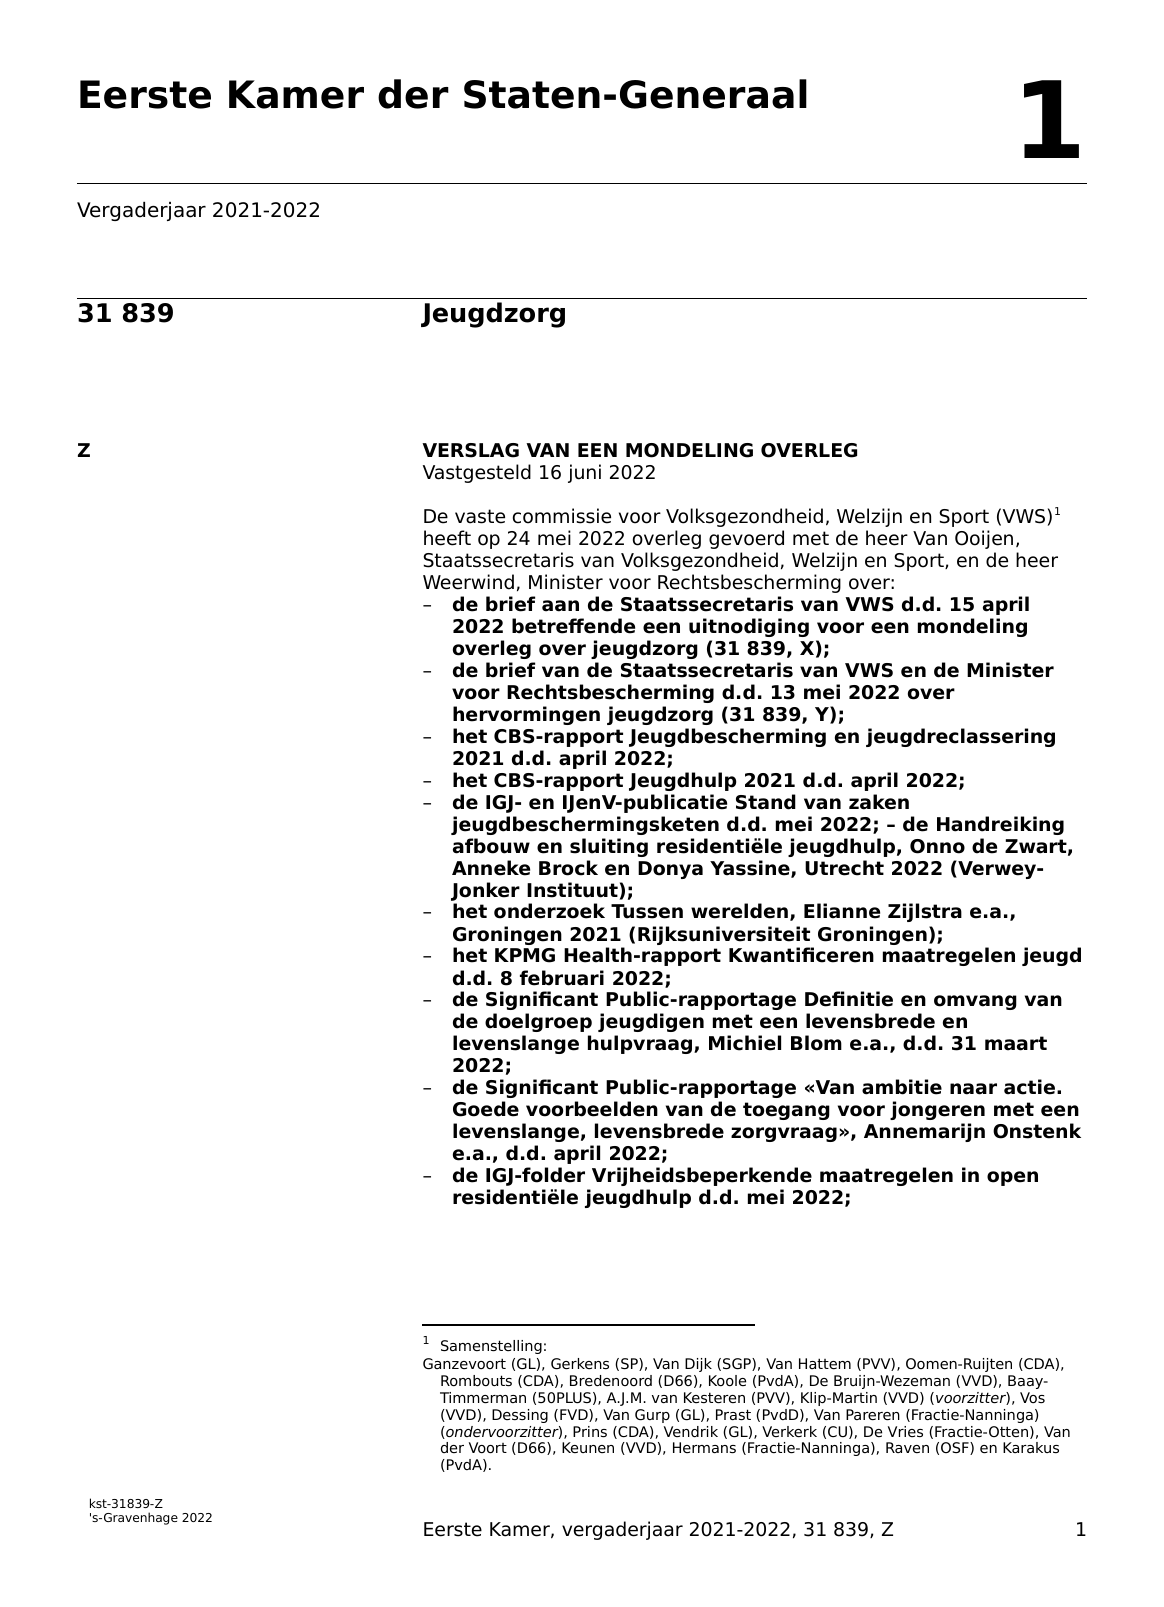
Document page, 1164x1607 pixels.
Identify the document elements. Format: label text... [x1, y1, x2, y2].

table_header 1 [886, 59, 1087, 183]
text – het onderzoek Tussen werelden, Elianne Zijlstra e.a., Groningen 2021 (Rijksuniversiteit Groningen); [422, 901, 1087, 945]
text – de brief van de Staatssecretaris van VWS en de Minister voor Rechtsbescherming d.d. 13 mei 2022 over hervormingen jeugdzorg (31 839, Y); [422, 660, 1087, 726]
table_header Eerste Kamer der Staten-Generaal [77, 59, 886, 183]
text – het KPMG Health-rapport Kwantificeren maatregelen jeugd d.d. 8 februari 2022; [422, 945, 1087, 989]
text De vaste commissie voor Volksgezondheid, Welzijn en Sport (VWS) heeft op 24 mei 2022 overleg gevoerd met de heer Van Ooijen, Staatssecretaris van Volksgezondheid, Welzijn en Sport, en de heer Weerwind, Minister voor Rechtsbescherming over: [422, 506, 1087, 594]
text Samenstelling: [422, 1334, 1087, 1356]
subtitle Z VERSLAG VAN EEN MONDELING OVERLEG [77, 440, 1087, 462]
text 's-Gravenhage 2022 [88, 1511, 323, 1525]
text – het CBS-rapport Jeugdbescherming en jeugdreclassering 2021 d.d. april 2022; [422, 726, 1087, 769]
text – de IGJ-folder Vrijheidsbeperkende maatregelen in open residentiële jeugdhulp d.d. mei 2022; [422, 1165, 1087, 1209]
text – de Significant Public-rapportage Definitie en omvang van de doelgroep jeugdigen met een levensbrede en levenslange hulpvraag, Michiel Blom e.a., d.d. 31 maart 2022; [422, 989, 1087, 1077]
text – de brief aan de Staatssecretaris van VWS d.d. 15 april 2022 betreffende een uitnodiging voor een mondeling overleg over jeugdzorg (31 839, X); [422, 594, 1087, 660]
text – de Significant Public-rapportage «Van ambitie naar actie. Goede voorbeelden van de toegang voor jongeren met een levenslange, levensbrede zorgvraag», Annemarijn Onstenk e.a., d.d. april 2022; [422, 1077, 1087, 1165]
text Vastgesteld 16 juni 2022 [422, 462, 1087, 484]
text Ganzevoort (GL), Gerkens (SP), Van Dijk (SGP), Van Hattem (PVV), Oomen-Ruijten (CDA), Rombouts (CDA), Bredenoord (D66), Koole (PvdA), De Bruijn-Wezeman (VVD), Baay-Timmerman (50PLUS), A.J.M. van Kesteren (PVV), Klip-Martin (VVD) (voorzitter), Vos (VVD), Dessing (FVD), Van Gurp (GL), Prast (PvdD), Van Pareren (Fractie-Nanninga) (ondervoorzitter), Prins (CDA), Vendrik (GL), Verkerk (CU), De Vries (Fractie-Otten), Van der Voort (D66), Keunen (VVD), Hermans (Fractie-Nanninga), Raven (OSF) en Karakus (PvdA). [422, 1356, 1087, 1474]
text kst-31839-Z [88, 1497, 323, 1511]
table_cell Vergaderjaar 2021-2022 [77, 184, 1087, 298]
subtitle 31 839 Jeugdzorg [77, 299, 1087, 329]
text – de IGJ- en IJenV-publicatie Stand van zaken jeugdbeschermingsketen d.d. mei 2022; – de Handreiking afbouw en sluiting residentiële jeugdhulp, Onno de Zwart, Anneke Brock en Donya Yassine, Utrecht 2022 (Verwey-Jonker Instituut); [422, 792, 1087, 901]
text – het CBS-rapport Jeugdhulp 2021 d.d. april 2022; [422, 769, 1087, 792]
